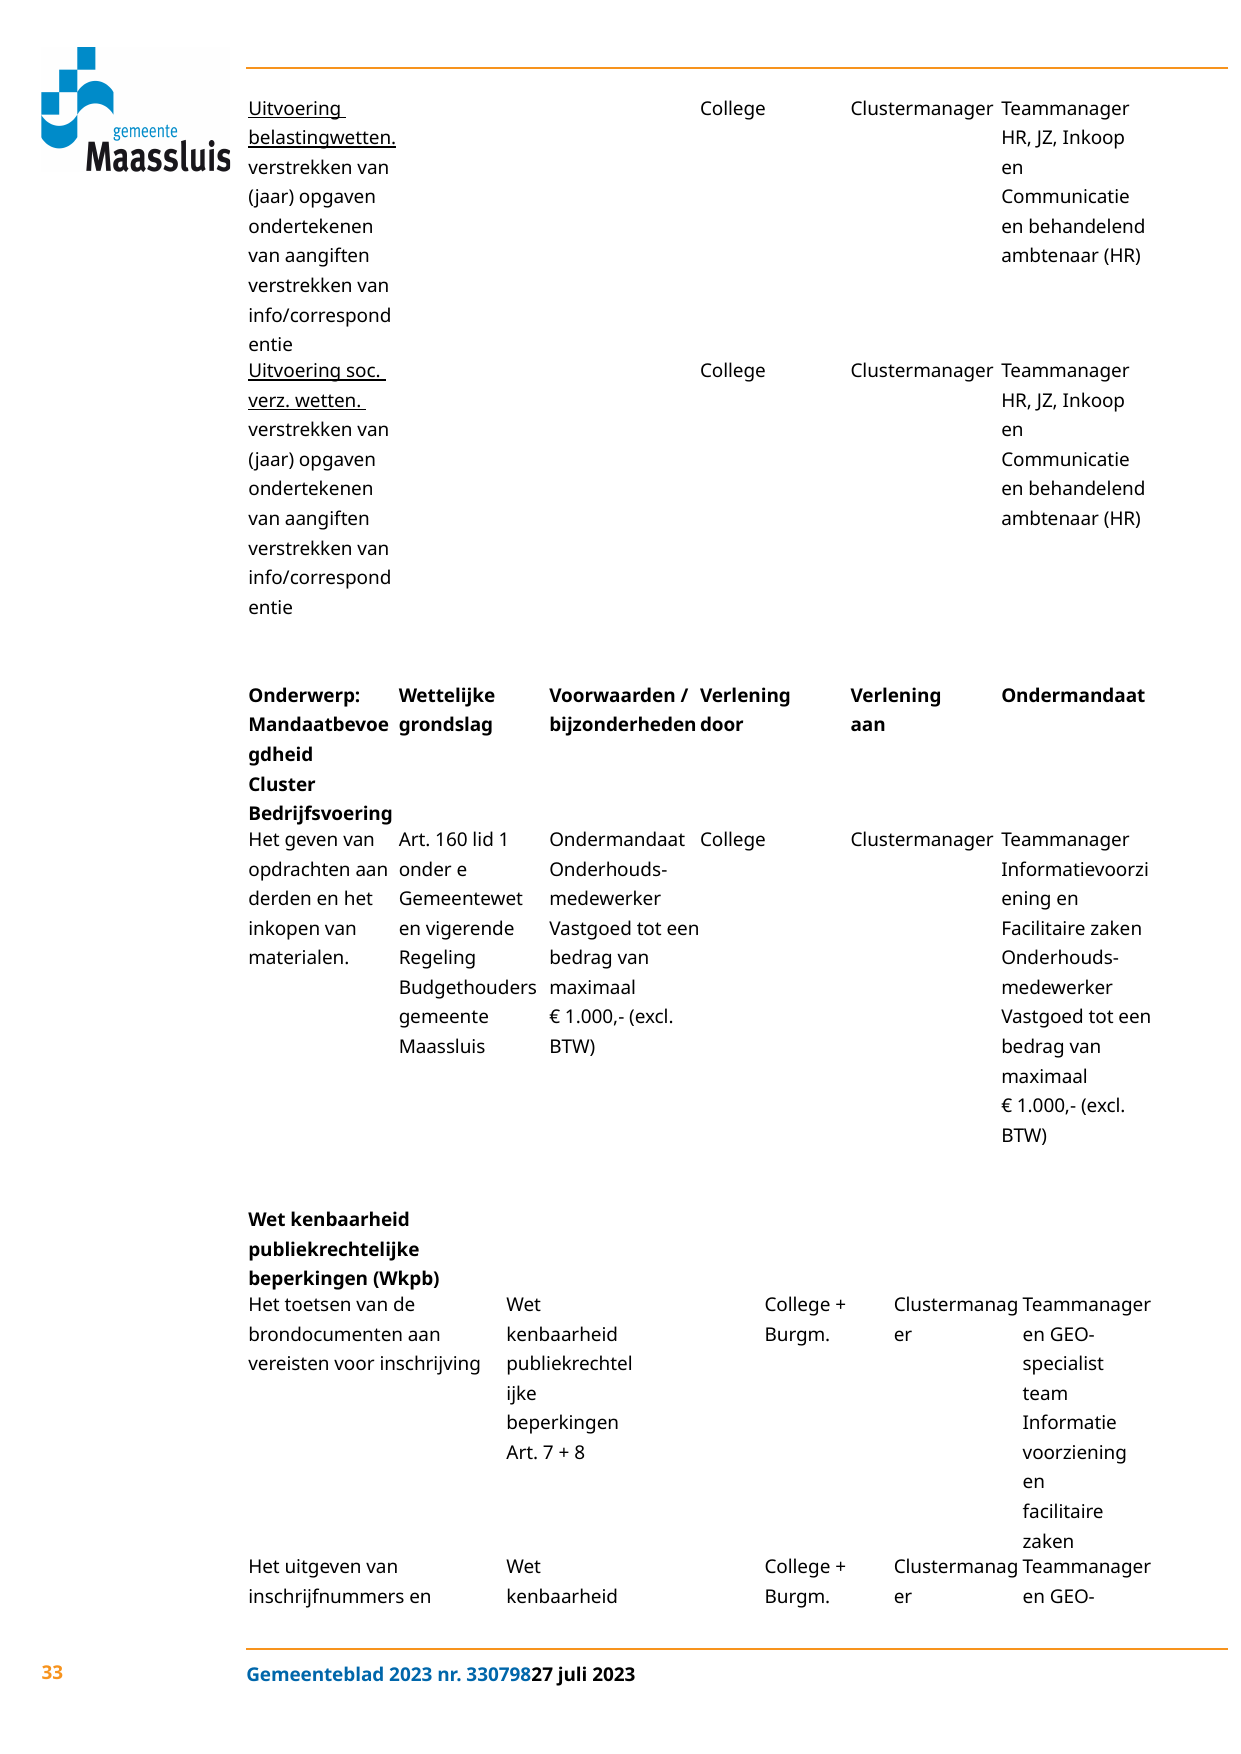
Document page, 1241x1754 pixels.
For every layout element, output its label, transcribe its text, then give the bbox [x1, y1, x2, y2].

table_header Ondermandaat [1001, 682, 1152, 826]
table_header Wettelijke grondslag [399, 682, 549, 826]
table_cell [1001, 1148, 1152, 1173]
table_cell Wet kenbaarheid publiekrechtelijke beperkingen Art. 7 + 8 [506, 1291, 635, 1554]
table_cell College + Burgm. [764, 1291, 893, 1554]
table_header [764, 1206, 893, 1291]
table_cell [549, 1148, 700, 1173]
table_cell Uitvoering belastingwetten. verstrekken van (jaar) opgaven ondertekenen van aangiften verstrekken van info/correspondentie [248, 95, 398, 357]
table_cell [248, 1148, 398, 1173]
table_cell Teammanager HR, JZ, Inkoop en Communicatie en behandelend ambtenaar (HR) [1001, 95, 1152, 357]
table_cell Teammanager en GEO- [1023, 1554, 1152, 1609]
table_cell Het toetsen van de brondocumenten aan vereisten voor inschrijving [248, 1291, 506, 1554]
table_cell Ondermandaat Onderhouds­medewerker Vastgoed tot een bedrag van maximaal € 1.000,- (excl. BTW) [549, 826, 700, 1148]
table_header [894, 1206, 1022, 1291]
table_cell [549, 95, 700, 357]
table_cell College [700, 357, 850, 619]
table_cell College [700, 95, 850, 357]
table_cell College + Burgm. [764, 1554, 893, 1609]
table_header Wet kenbaarheid publiekrechtelijke beperkingen (Wkpb) [248, 1206, 506, 1291]
table_header [1023, 1206, 1152, 1291]
table_cell [700, 1148, 850, 1173]
table_cell Uitvoering soc. verz. wetten. verstrekken van (jaar) opgaven ondertekenen van aangiften verstrekken van info/correspondentie [248, 357, 398, 619]
table_header Verlening aan [850, 682, 1001, 826]
table_cell [399, 1148, 549, 1173]
table_cell Teammanager HR, JZ, Inkoop en Communicatie en behandelend ambtenaar (HR) [1001, 357, 1152, 619]
picture [41, 47, 231, 172]
table_cell [635, 1291, 764, 1554]
table_cell [399, 357, 549, 619]
table_cell [850, 1148, 1001, 1173]
table_cell Teammanager Informatievoorziening en Facilitaire zaken Onderhouds­medewerker Vastgoed tot een bedrag van maximaal € 1.000,- (excl. BTW) [1001, 826, 1152, 1148]
table_cell Clustermanager [850, 357, 1001, 619]
table_cell Clustermanager [894, 1291, 1022, 1554]
table_cell [549, 357, 700, 619]
table_cell Teammanager en GEO-specialist team Informatie voorziening en facilitaire zaken [1023, 1291, 1152, 1554]
table_cell Het uitgeven van inschrijfnummers en [248, 1554, 506, 1609]
table_cell Het geven van opdrachten aan derden en het inkopen van materialen. [248, 826, 398, 1148]
table_header [635, 1206, 764, 1291]
table_header Verlening door [700, 682, 850, 826]
table_header [506, 1206, 635, 1291]
picture [41, 47, 77, 92]
table_cell Clustermanager [850, 826, 1001, 1148]
table_cell Clustermanager [850, 95, 1001, 357]
table_cell Art. 160 lid 1 onder e Gemeentewet en vigerende Regeling Budgethouders gemeente Maassluis [399, 826, 549, 1148]
table_cell [635, 1554, 764, 1609]
table_cell Wet kenbaarheid [506, 1554, 635, 1609]
table_cell Clustermanager [894, 1554, 1022, 1609]
table_cell College [700, 826, 850, 1148]
table_header Onderwerp: Mandaatbevoegdheid Cluster Bedrijfsvoering [248, 682, 398, 826]
table_header Voorwaarden / bijzonderheden [549, 682, 700, 826]
table_cell [399, 95, 549, 357]
